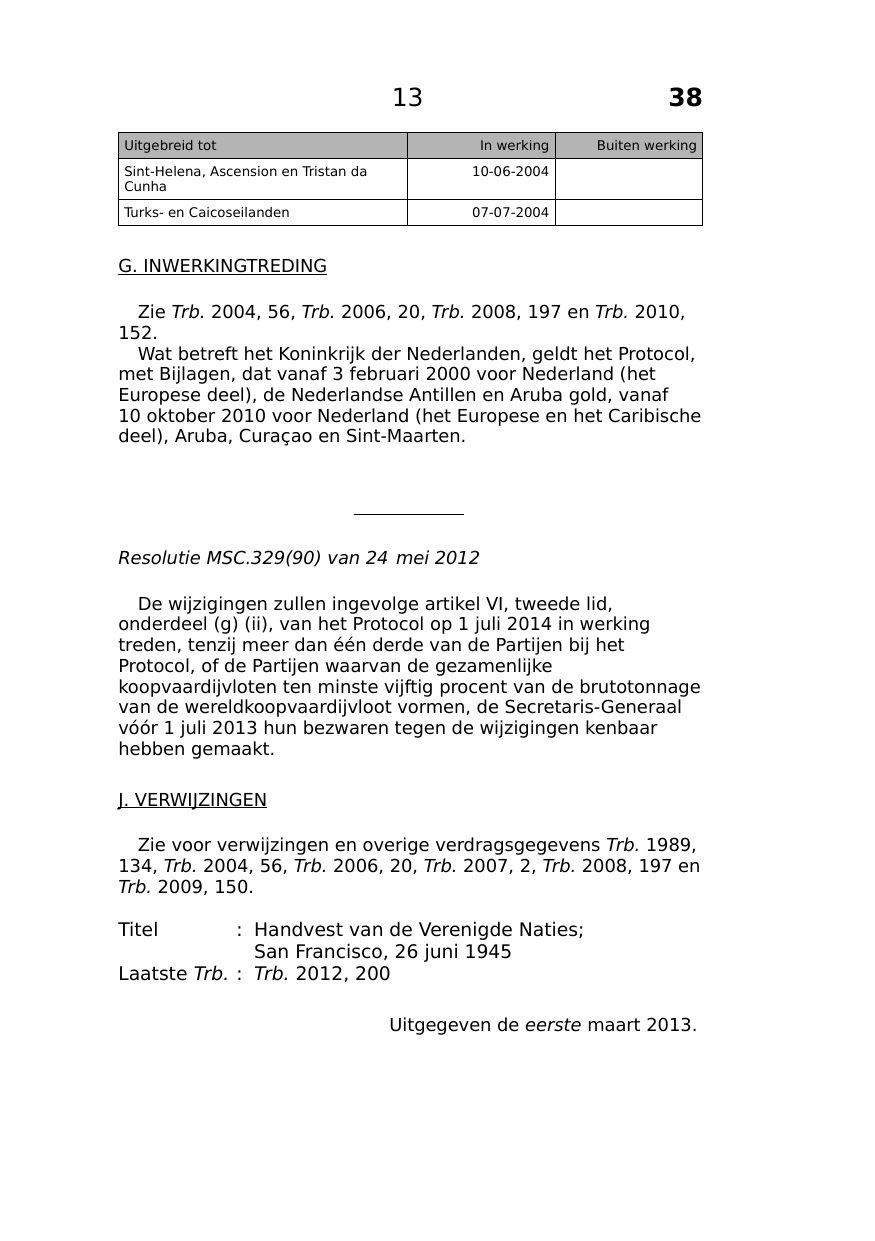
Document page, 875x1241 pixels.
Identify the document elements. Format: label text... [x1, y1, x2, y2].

table_cell Sint-Helena, Ascension en Tristan da Cunha [119, 159, 407, 199]
subtitle J. VERWIJZINGEN [118, 789, 703, 810]
text Zie Trb. 2004, 56, Trb. 2006, 20, Trb. 2008, 197 en Trb. 2010, 152. [118, 302, 703, 343]
table_header : [236, 919, 254, 963]
table_header Handvest van de Verenigde Naties; San Francisco, 26 juni 1945 [254, 919, 703, 963]
table_header Uitgebreid tot [119, 133, 407, 158]
table_cell : [236, 963, 254, 985]
text Wat betreft het Koninkrijk der Nederlanden, geldt het Protocol, met Bijlagen, dat vanaf 3 februari 2000 voor Nederland (het Europese deel), de Nederlandse Antillen en Aruba gold, vanaf 10 oktober 2010 voor Nederland (het Europese en het Caribische deel), Aruba, Curaçao en Sint-Maarten. [118, 343, 703, 447]
text Uitgegeven de eerste maart 2013. [118, 1015, 703, 1036]
table_header Titel [118, 919, 236, 963]
table_cell 10-06-2004 [408, 159, 555, 199]
table_cell [556, 200, 702, 225]
table_cell [556, 159, 702, 199]
table_cell Turks- en Caicoseilanden [119, 200, 407, 225]
table_cell 07-07-2004 [408, 200, 555, 225]
text Zie voor verwijzingen en overige verdragsgegevens Trb. 1989, 134, Trb. 2004, 56, Trb. 2006, 20, Trb. 2007, 2, Trb. 2008, 197 en Trb. 2009, 150. [118, 835, 703, 897]
table_header In werking [408, 133, 555, 158]
table_header Buiten werking [556, 133, 702, 158]
text De wijzigingen zullen ingevolge artikel VI, tweede lid, onderdeel (g) (ii), van het Protocol op 1 juli 2014 in werking treden, tenzij meer dan één derde van de Partijen bij het Protocol, of de Partijen waarvan de gezamenlijke koopvaardijvloten ten minste vijftig procent van de brutotonnage van de wereldkoopvaardijvloot vormen, de Secretaris-Generaal vóór 1 juli 2013 hun bezwaren tegen de wijzigingen kenbaar hebben gemaakt. [118, 593, 703, 759]
table_cell Trb. 2012, 200 [254, 963, 703, 985]
table_cell Laatste Trb. [118, 963, 236, 985]
subtitle Resolutie MSC.329(90) van 24 mei 2012 [118, 548, 703, 568]
subtitle G. INWERKINGTREDING [118, 256, 703, 277]
